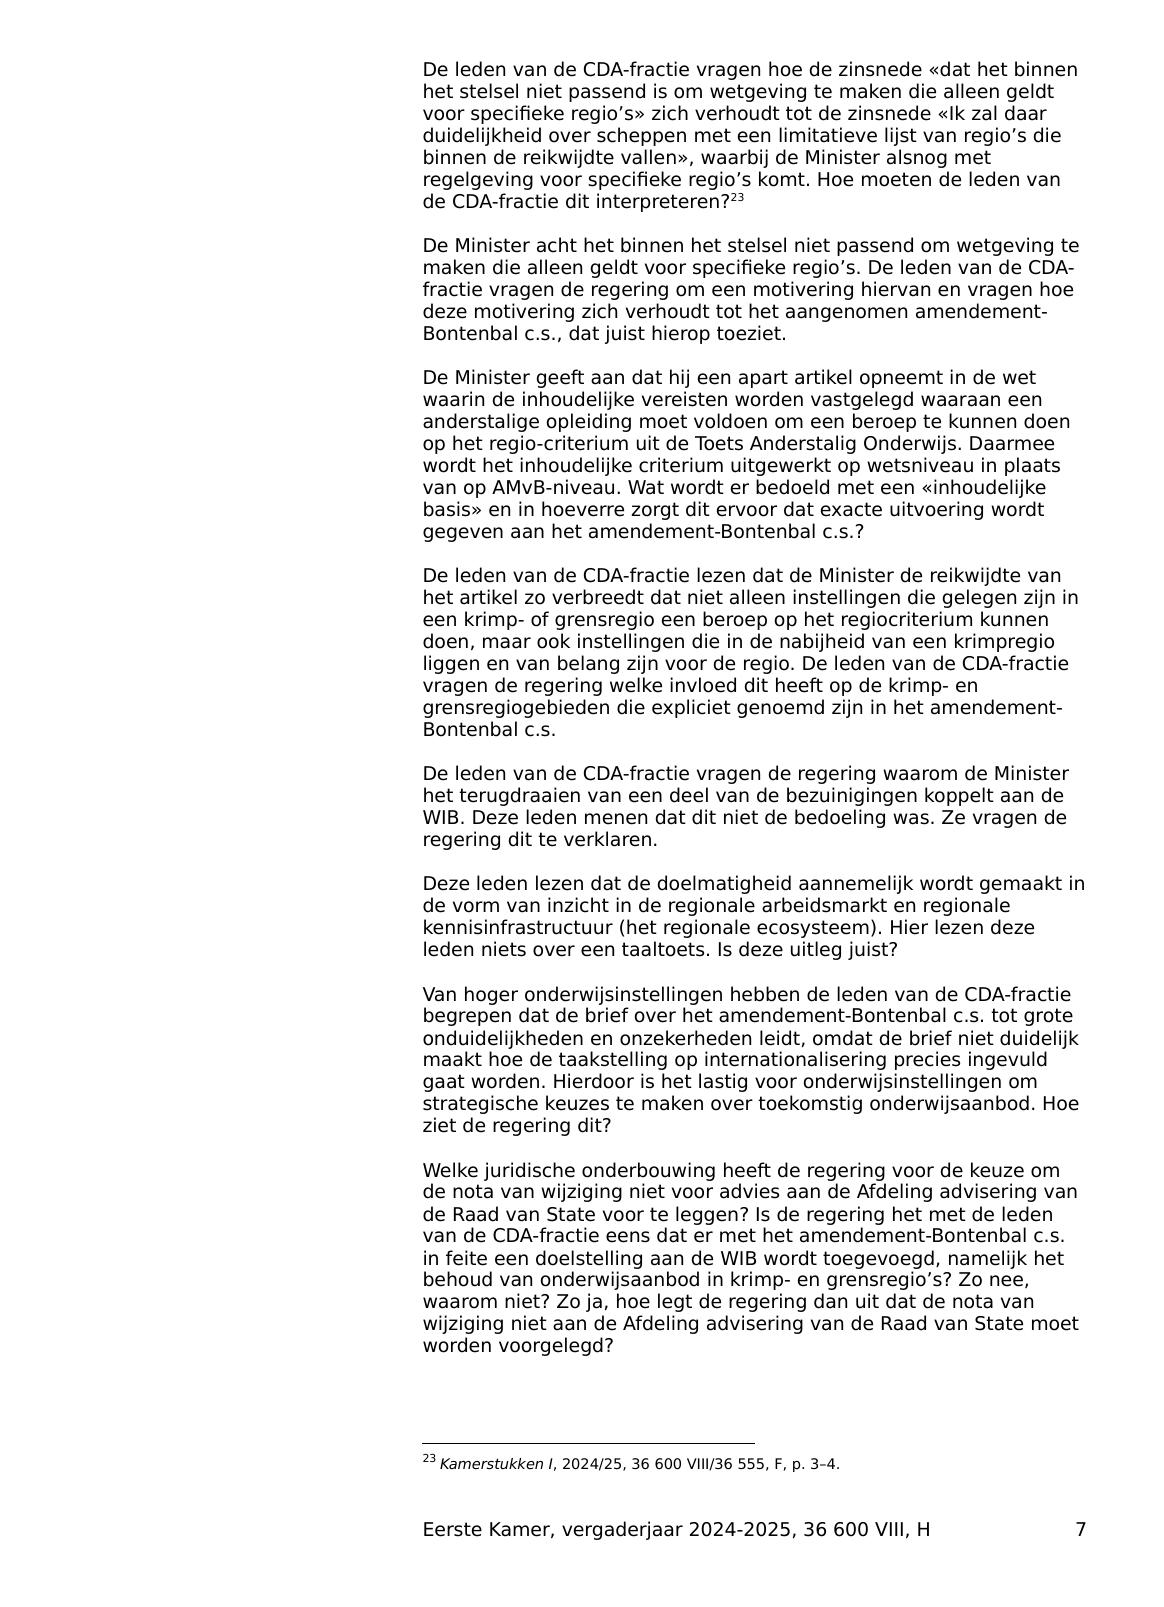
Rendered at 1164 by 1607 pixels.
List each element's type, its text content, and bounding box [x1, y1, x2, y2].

text De leden van de CDA-fractie vragen hoe de zinsnede «dat het binnen het stelsel niet passend is om wetgeving te maken die alleen geldt voor specifieke regio’s» zich verhoudt tot de zinsnede «Ik zal daar duidelijkheid over scheppen met een limitatieve lijst van regio’s die binnen de reikwijdte vallen», waarbij de Minister alsnog met regelgeving voor specifieke regio’s komt. Hoe moeten de leden van de CDA-fractie dit interpreteren? [422, 59, 1087, 213]
text De leden van de CDA-fractie vragen de regering waarom de Minister het terugdraaien van een deel van de bezuinigingen koppelt aan de WIB. Deze leden menen dat dit niet de bedoeling was. Ze vragen de regering dit te verklaren. [422, 763, 1087, 851]
text De Minister acht het binnen het stelsel niet passend om wetgeving te maken die alleen geldt voor specifieke regio’s. De leden van de CDA-fractie vragen de regering om een motivering hiervan en vragen hoe deze motivering zich verhoudt tot het aangenomen amendement-Bontenbal c.s., dat juist hierop toeziet. [422, 235, 1087, 345]
text Welke juridische onderbouwing heeft de regering voor de keuze om de nota van wijziging niet voor advies aan de Afdeling advisering van de Raad van State voor te leggen? Is de regering het met de leden van de CDA-fractie eens dat er met het amendement-Bontenbal c.s. in feite een doelstelling aan de WIB wordt toegevoegd, namelijk het behoud van onderwijsaanbod in krimp- en grensregio’s? Zo nee, waarom niet? Zo ja, hoe legt de regering dan uit dat de nota van wijziging niet aan de Afdeling advisering van de Raad van State moet worden voorgelegd? [422, 1159, 1087, 1357]
text Kamerstukken I, 2024/25, 36 600 VIII/36 555, F, p. 3–4. [422, 1452, 1087, 1474]
text Van hoger onderwijsinstellingen hebben de leden van de CDA-fractie begrepen dat de brief over het amendement-Bontenbal c.s. tot grote onduidelijkheden en onzekerheden leidt, omdat de brief niet duidelijk maakt hoe de taakstelling op internationalisering precies ingevuld gaat worden. Hierdoor is het lastig voor onderwijsinstellingen om strategische keuzes te maken over toekomstig onderwijsaanbod. Hoe ziet de regering dit? [422, 983, 1087, 1137]
text De leden van de CDA-fractie lezen dat de Minister de reikwijdte van het artikel zo verbreedt dat niet alleen instellingen die gelegen zijn in een krimp- of grensregio een beroep op het regiocriterium kunnen doen, maar ook instellingen die in de nabijheid van een krimpregio liggen en van belang zijn voor de regio. De leden van de CDA-fractie vragen de regering welke invloed dit heeft op de krimp- en grensregiogebieden die expliciet genoemd zijn in het amendement-Bontenbal c.s. [422, 565, 1087, 741]
text Deze leden lezen dat de doelmatigheid aannemelijk wordt gemaakt in de vorm van inzicht in de regionale arbeidsmarkt en regionale kennisinfrastructuur (het regionale ecosysteem). Hier lezen deze leden niets over een taaltoets. Is deze uitleg juist? [422, 873, 1087, 961]
text De Minister geeft aan dat hij een apart artikel opneemt in de wet waarin de inhoudelijke vereisten worden vastgelegd waaraan een anderstalige opleiding moet voldoen om een beroep te kunnen doen op het regio-criterium uit de Toets Anderstalig Onderwijs. Daarmee wordt het inhoudelijke criterium uitgewerkt op wetsniveau in plaats van op AMvB-niveau. Wat wordt er bedoeld met een «inhoudelijke basis» en in hoeverre zorgt dit ervoor dat exacte uitvoering wordt gegeven aan het amendement-Bontenbal c.s.? [422, 367, 1087, 543]
